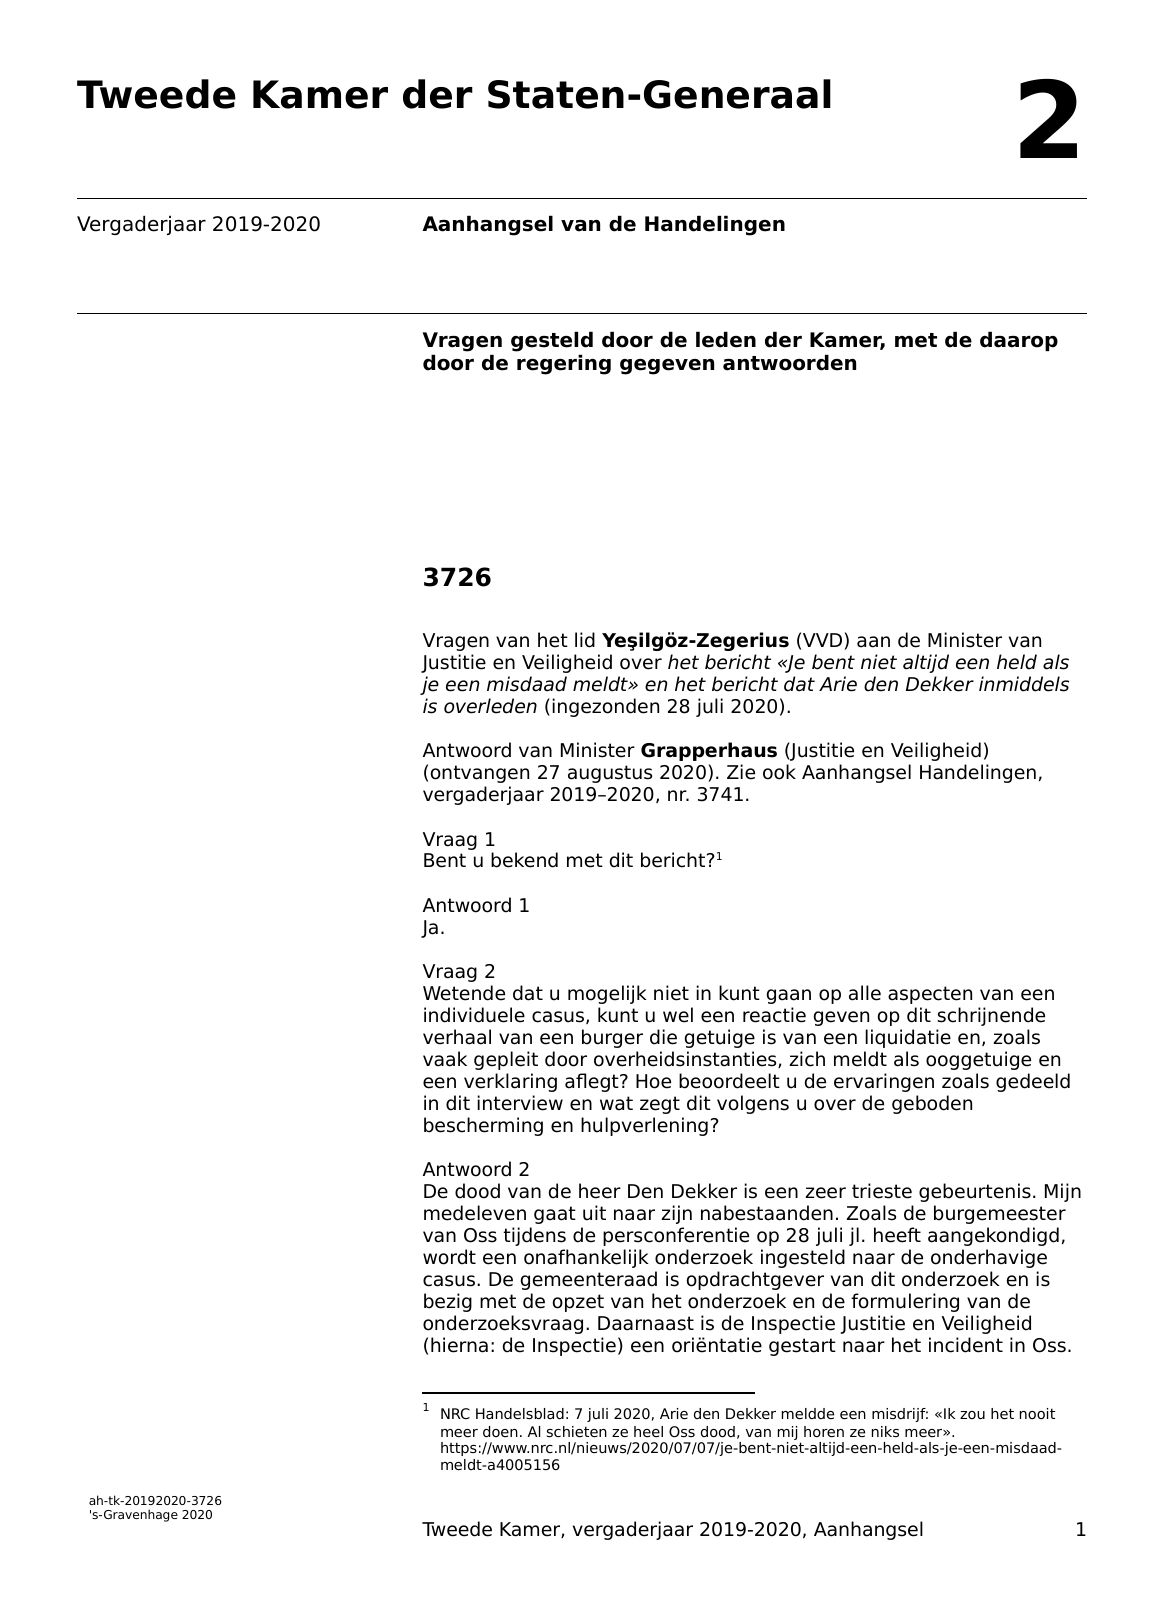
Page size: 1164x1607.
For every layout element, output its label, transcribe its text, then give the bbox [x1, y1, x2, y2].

table_cell Vergaderjaar 2019-2020 [77, 199, 422, 313]
text Antwoord van Minister Grapperhaus (Justitie en Veiligheid) (ontvangen 27 augustus 2020). Zie ook Aanhangsel Handelingen, vergaderjaar 2019–2020, nr. 3741. [422, 740, 1087, 806]
text De dood van de heer Den Dekker is een zeer trieste gebeurtenis. Mijn medeleven gaat uit naar zijn nabestaanden. Zoals de burgemeester van Oss tijdens de persconferentie op 28 juli jl. heeft aangekondigd, wordt een onafhankelijk onderzoek ingesteld naar de onderhavige casus. De gemeenteraad is opdrachtgever van dit onderzoek en is bezig met de opzet van het onderzoek en de formulering van de onderzoeksvraag. Daarnaast is de Inspectie Justitie en Veiligheid (hierna: de Inspectie) een oriëntatie gestart naar het incident in Oss. [422, 1181, 1087, 1357]
text Vraag 2 [422, 961, 1087, 983]
text Vragen van het lid Yeşilgöz-Zegerius (VVD) aan de Minister van Justitie en Veiligheid over het bericht «Je bent niet altijd een held als je een misdaad meldt» en het bericht dat Arie den Dekker inmiddels is overleden (ingezonden 28 juli 2020). [422, 630, 1087, 718]
text NRC Handelsblad: 7 juli 2020, Arie den Dekker meldde een misdrijf: «Ik zou het nooit meer doen. Al schieten ze heel Oss dood, van mij horen ze niks meer». https://www.nrc.nl/nieuws/2020/07/07/je-bent-niet-altijd-een-held-als-je-een-misdaad-meldt-a4005156 [422, 1402, 1087, 1474]
text Antwoord 1 [422, 894, 1087, 917]
text Vraag 1 [422, 828, 1087, 850]
table_header 2 [886, 59, 1087, 198]
table_cell [77, 314, 422, 375]
text Bent u bekend met dit bericht? [422, 850, 1087, 872]
table_cell Aanhangsel van de Handelingen [422, 199, 1087, 313]
text 's-Gravenhage 2020 [88, 1508, 323, 1522]
text ah-tk-20192020-3726 [88, 1494, 323, 1508]
text Antwoord 2 [422, 1159, 1087, 1181]
table_header Tweede Kamer der Staten-Generaal [77, 59, 886, 198]
text Wetende dat u mogelijk niet in kunt gaan op alle aspecten van een individuele casus, kunt u wel een reactie geven op dit schrijnende verhaal van een burger die getuige is van een liquidatie en, zoals vaak gepleit door overheidsinstanties, zich meldt als ooggetuige en een verklaring aflegt? Hoe beoordeelt u de ervaringen zoals gedeeld in dit interview en wat zegt dit volgens u over de geboden bescherming en hulpverlening? [422, 983, 1087, 1137]
table_cell Vragen gesteld door de leden der Kamer, met de daarop door de regering gegeven antwoorden [422, 314, 1087, 375]
text Ja. [422, 917, 1087, 938]
text 3726 [422, 563, 1087, 592]
